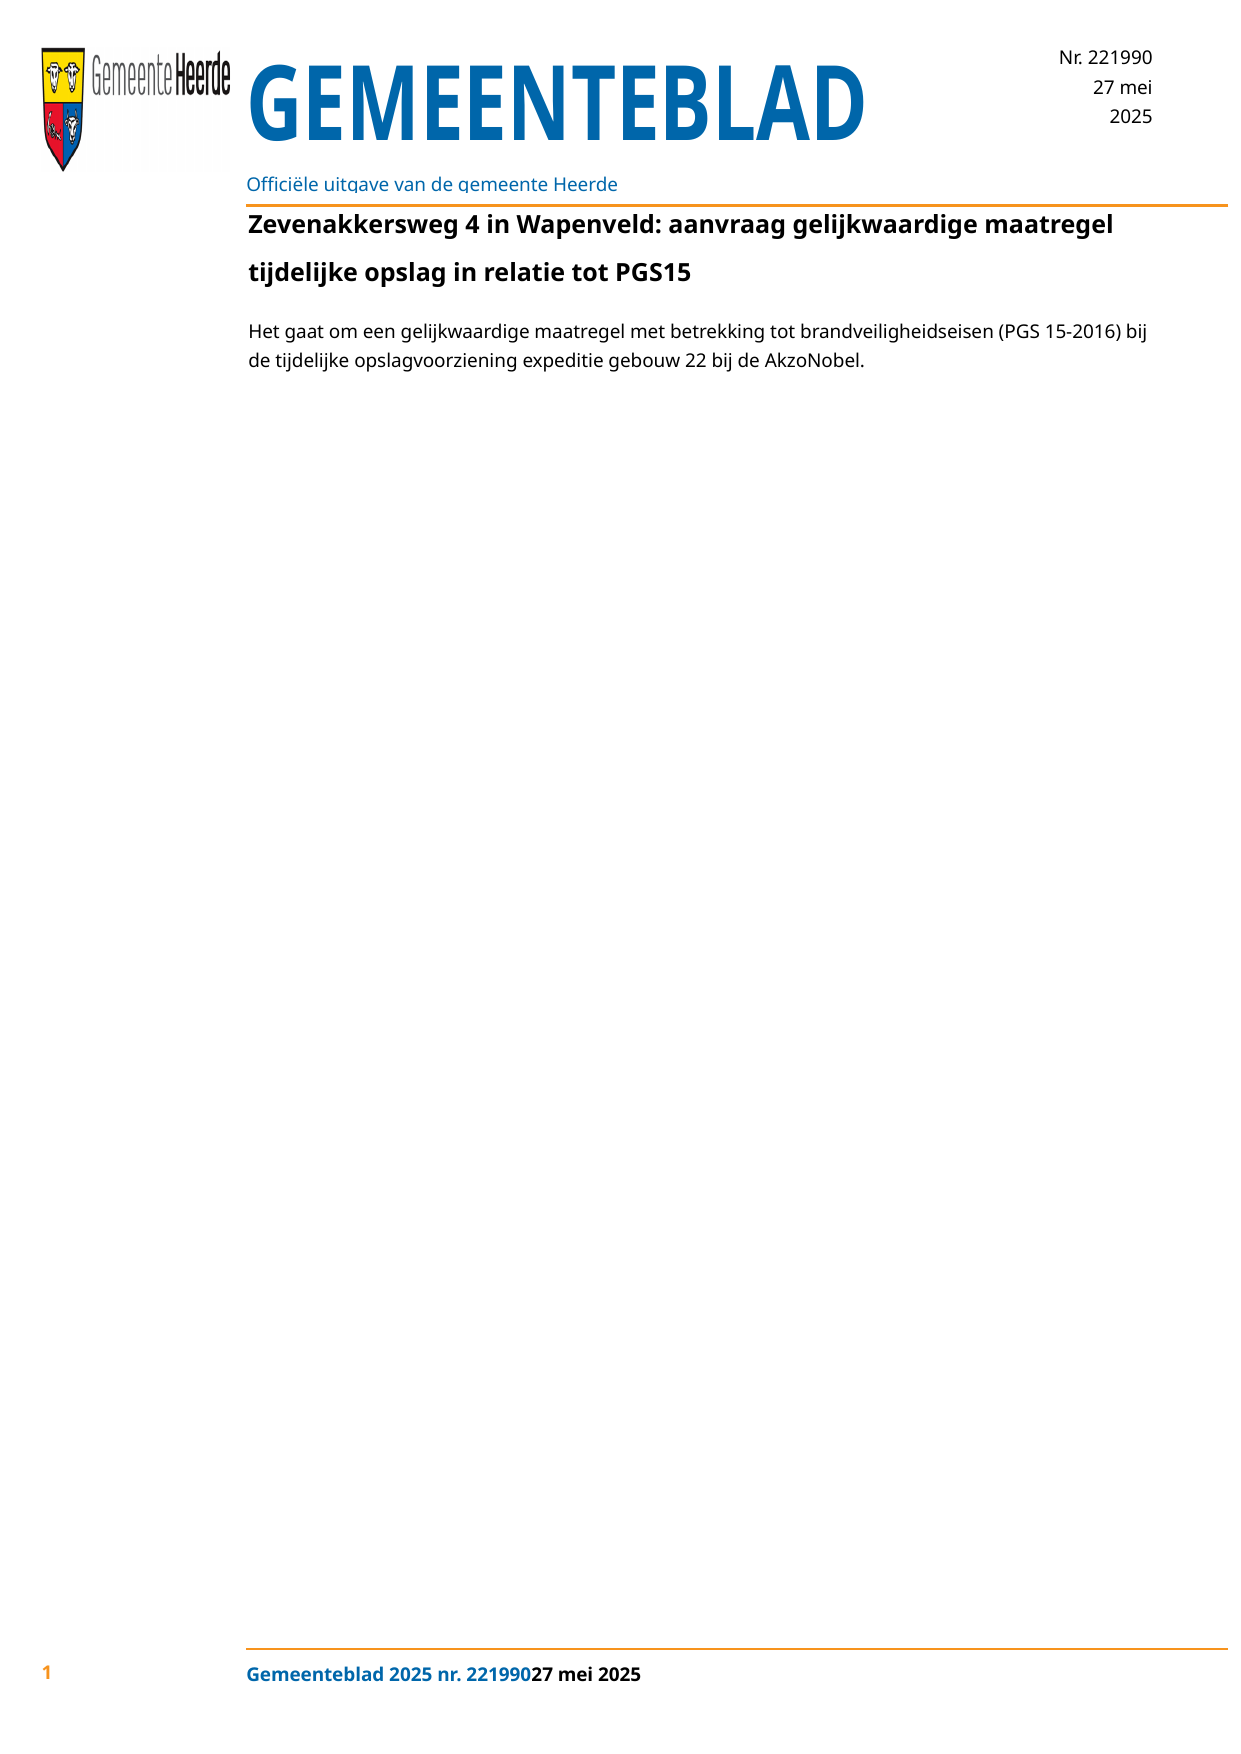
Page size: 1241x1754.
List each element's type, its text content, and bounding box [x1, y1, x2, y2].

text Het gaat om een gelijkwaardige maatregel met betrekking tot brandveiligheidseisen (PGS 15-2016) bij de tijdelijke opslagvoorziening expeditie gebouw 22 bij de AkzoNobel. [248, 318, 1152, 373]
picture [41, 47, 231, 172]
text Zevenakkersweg 4 in Wapenveld: aanvraag gelijkwaardige maatregel tijdelijke opslag in relatie tot PGS15 [248, 207, 1152, 288]
